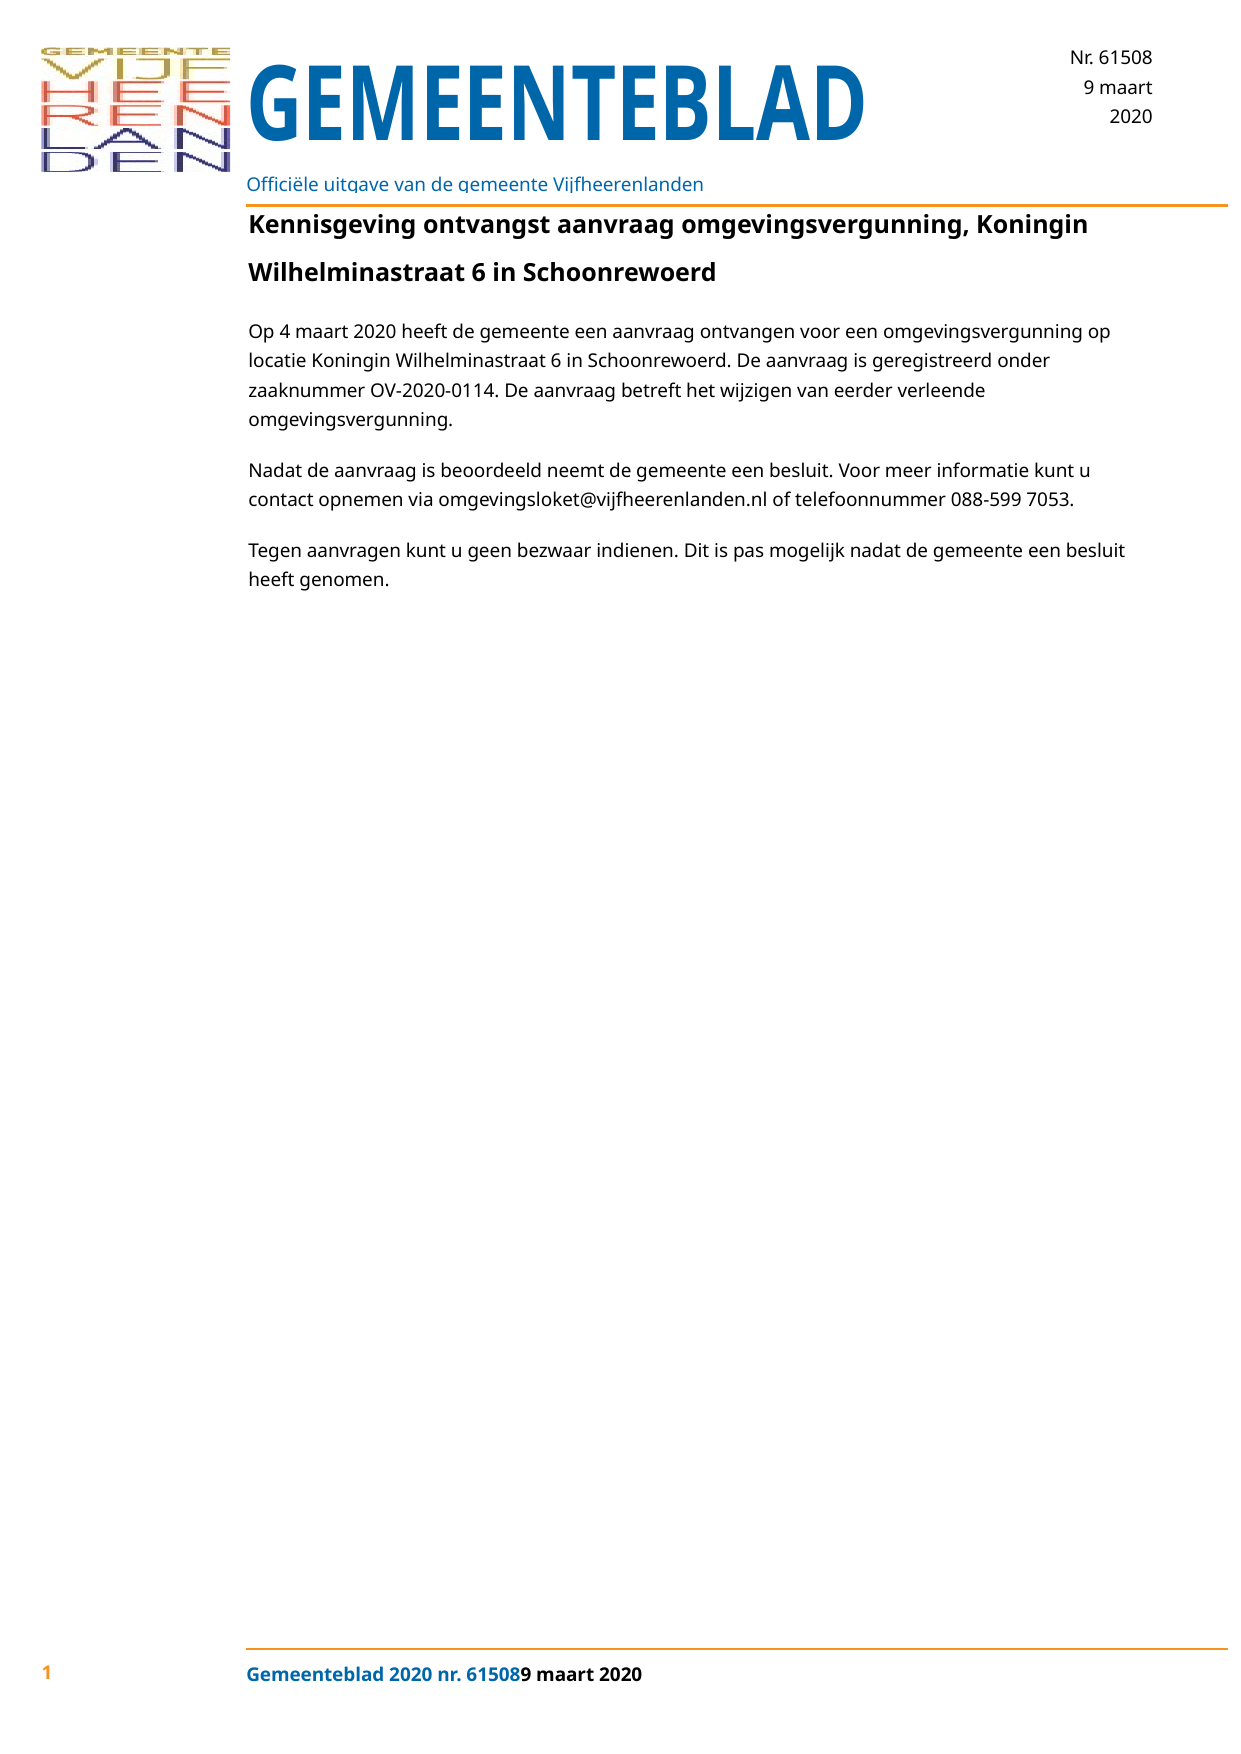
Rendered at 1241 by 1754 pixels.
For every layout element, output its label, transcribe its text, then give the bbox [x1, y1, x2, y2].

text Kennisgeving ontvangst aanvraag omgevingsvergunning, Koningin Wilhelminastraat 6 in Schoonrewoerd [248, 207, 1152, 288]
picture [41, 47, 231, 172]
text Nadat de aanvraag is beoordeeld neemt de gemeente een besluit. Voor meer informatie kunt u contact opnemen via omgevingsloket@vijfheerenlanden.nl of telefoonnummer 088-599 7053. [248, 457, 1152, 512]
text Op 4 maart 2020 heeft de gemeente een aanvraag ontvangen voor een omgevingsvergunning op locatie Koningin Wilhelminastraat 6 in Schoonrewoerd. De aanvraag is geregistreerd onder zaaknummer OV-2020-0114. De aanvraag betreft het wijzigen van eerder verleende omgevingsvergunning. [248, 318, 1152, 432]
text Tegen aanvragen kunt u geen bezwaar indienen. Dit is pas mogelijk nadat de gemeente een besluit heeft genomen. [248, 537, 1152, 592]
